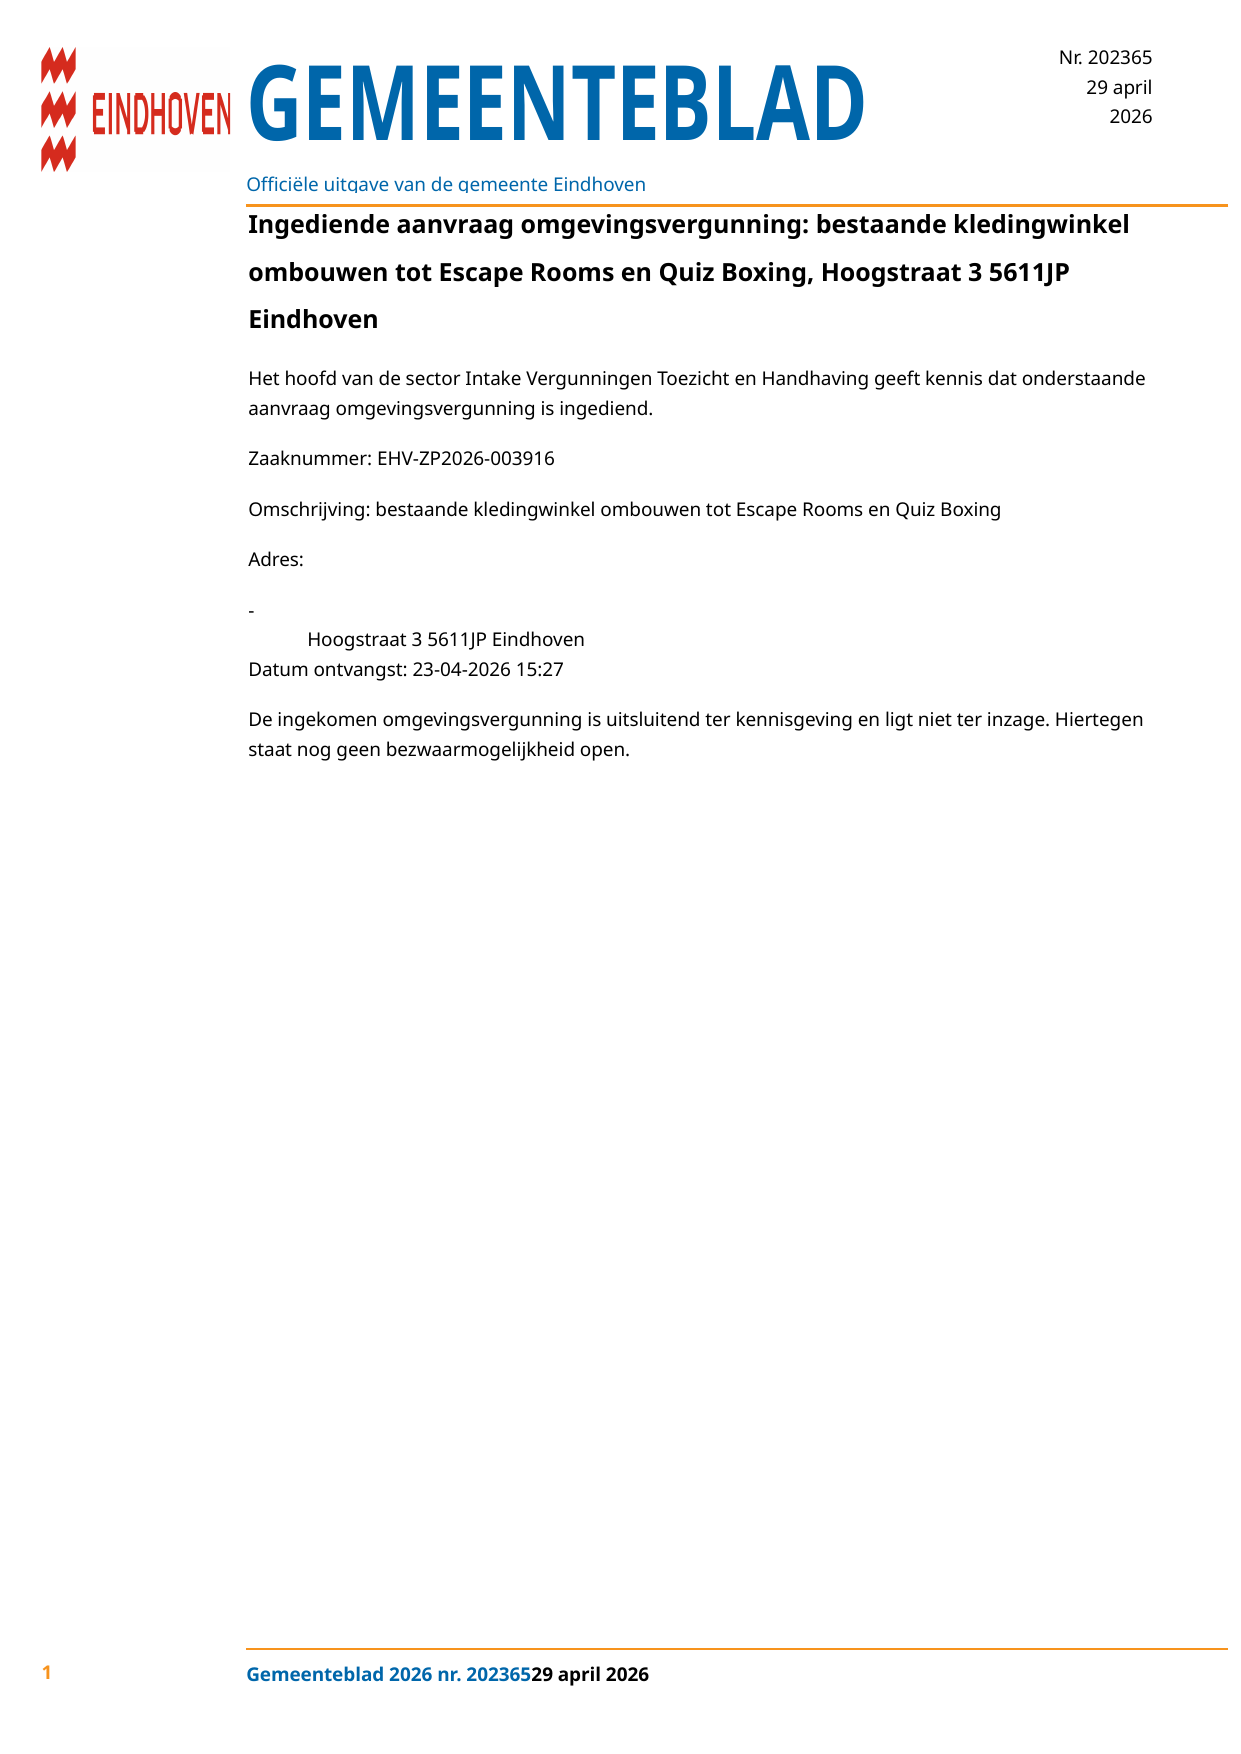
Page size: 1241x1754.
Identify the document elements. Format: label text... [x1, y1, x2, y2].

text Het hoofd van de sector Intake Vergunningen Toezicht en Handhaving geeft kennis dat onderstaande aanvraag omgevingsvergunning is ingediend. [248, 366, 1152, 421]
list Hoogstraat 3 5611JP Eindhoven [248, 626, 1152, 652]
picture [41, 47, 231, 172]
text Zaaknummer: EHV-ZP2026-003916 [248, 446, 1152, 471]
text De ingekomen omgevingsvergunning is uitsluitend ter kennisgeving en ligt niet ter inzage. Hiertegen staat nog geen bezwaarmogelijkheid open. [248, 706, 1152, 762]
text Datum ontvangst: 23-04-2026 15:27 [248, 656, 1152, 682]
text Adres: [248, 546, 1152, 572]
text Ingediende aanvraag omgevingsvergunning: bestaande kledingwinkel ombouwen tot Escape Rooms en Quiz Boxing, Hoogstraat 3 5611JP Eindhoven [248, 207, 1152, 336]
text Omschrijving: bestaande kledingwinkel ombouwen tot Escape Rooms en Quiz Boxing [248, 496, 1152, 522]
